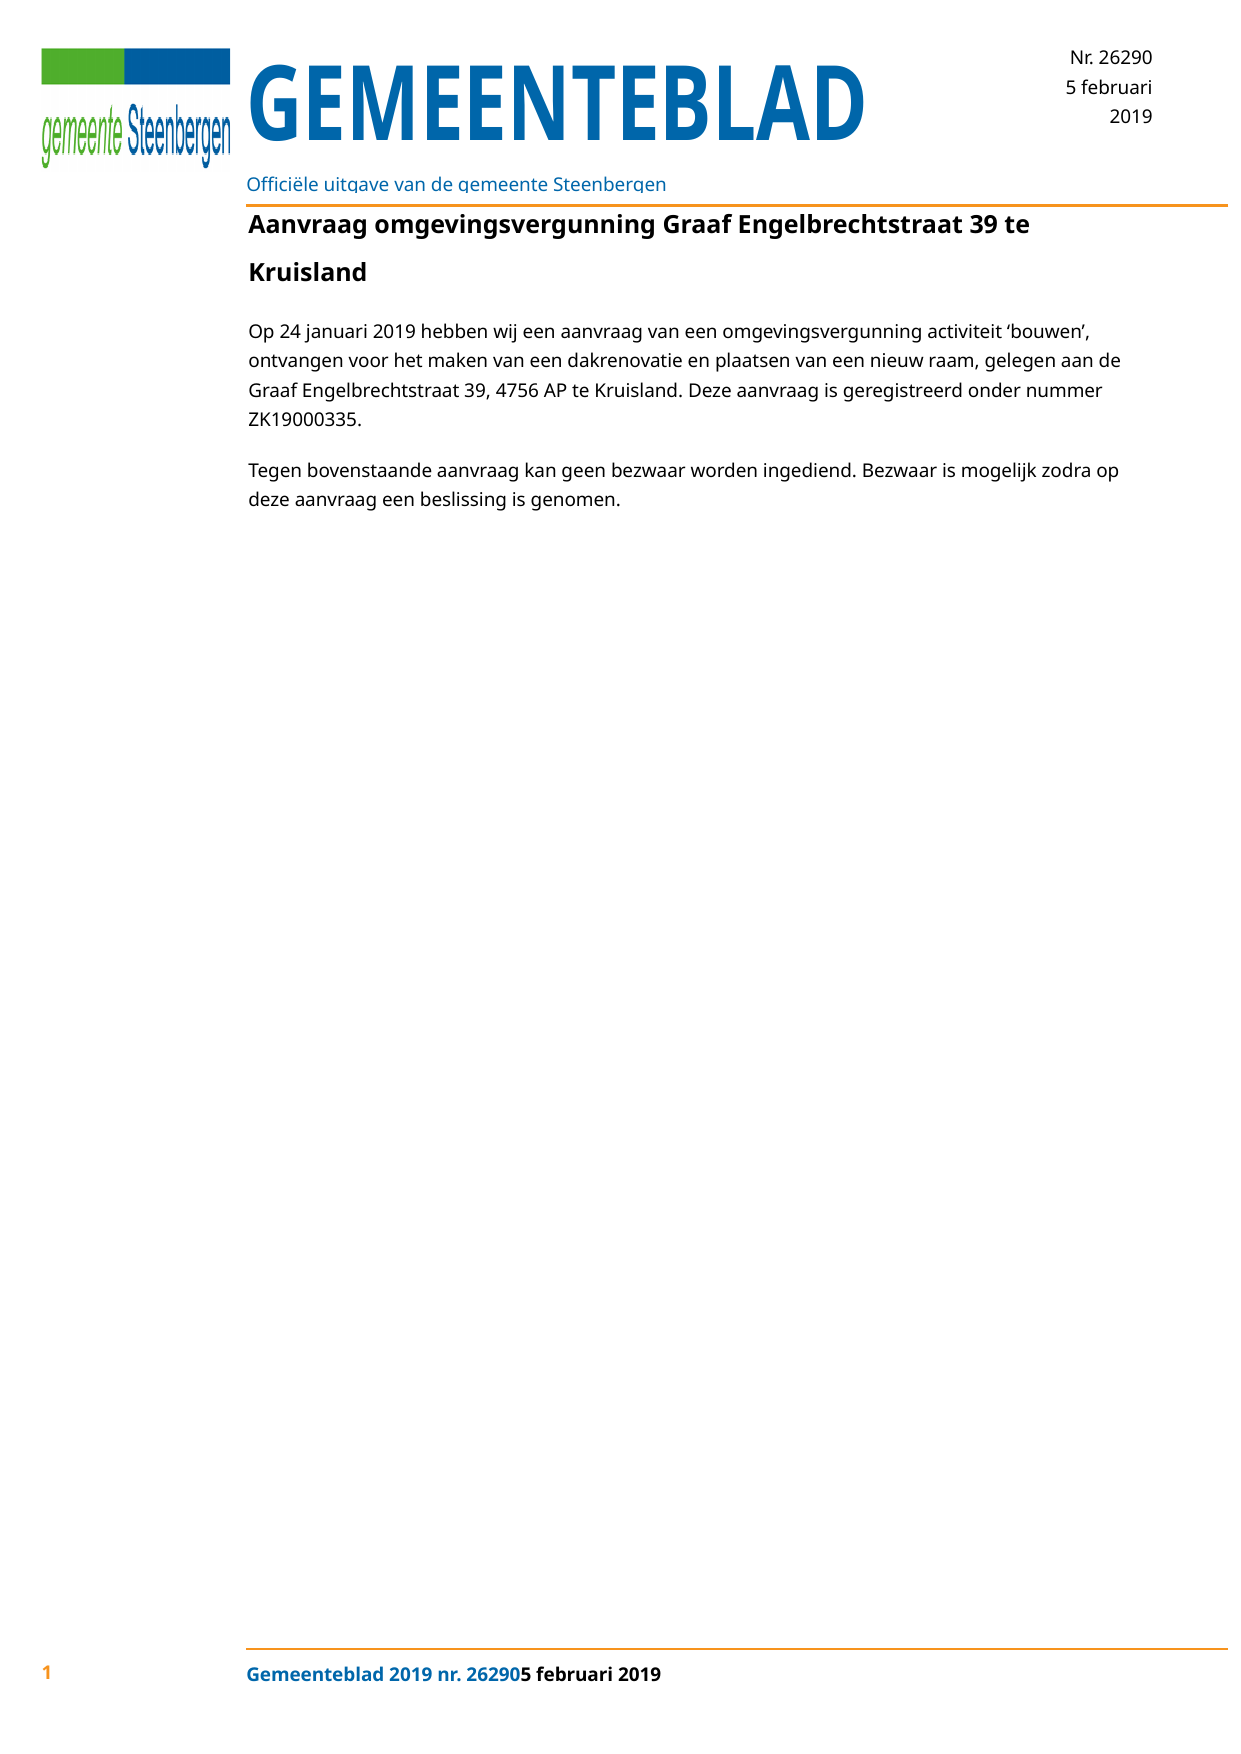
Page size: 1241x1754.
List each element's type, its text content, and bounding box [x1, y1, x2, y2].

text Op 24 januari 2019 hebben wij een aanvraag van een omgevingsvergunning activiteit ‘bouwen’, ontvangen voor het maken van een dakrenovatie en plaatsen van een nieuw raam, gelegen aan de Graaf Engelbrechtstraat 39, 4756 AP te Kruisland. Deze aanvraag is geregistreerd onder nummer ZK19000335. [248, 318, 1152, 432]
text Tegen bovenstaande aanvraag kan geen bezwaar worden ingediend. Bezwaar is mogelijk zodra op deze aanvraag een beslissing is genomen. [248, 457, 1152, 512]
picture [41, 47, 231, 172]
text Aanvraag omgevingsvergunning Graaf Engelbrechtstraat 39 te Kruisland [248, 207, 1152, 288]
